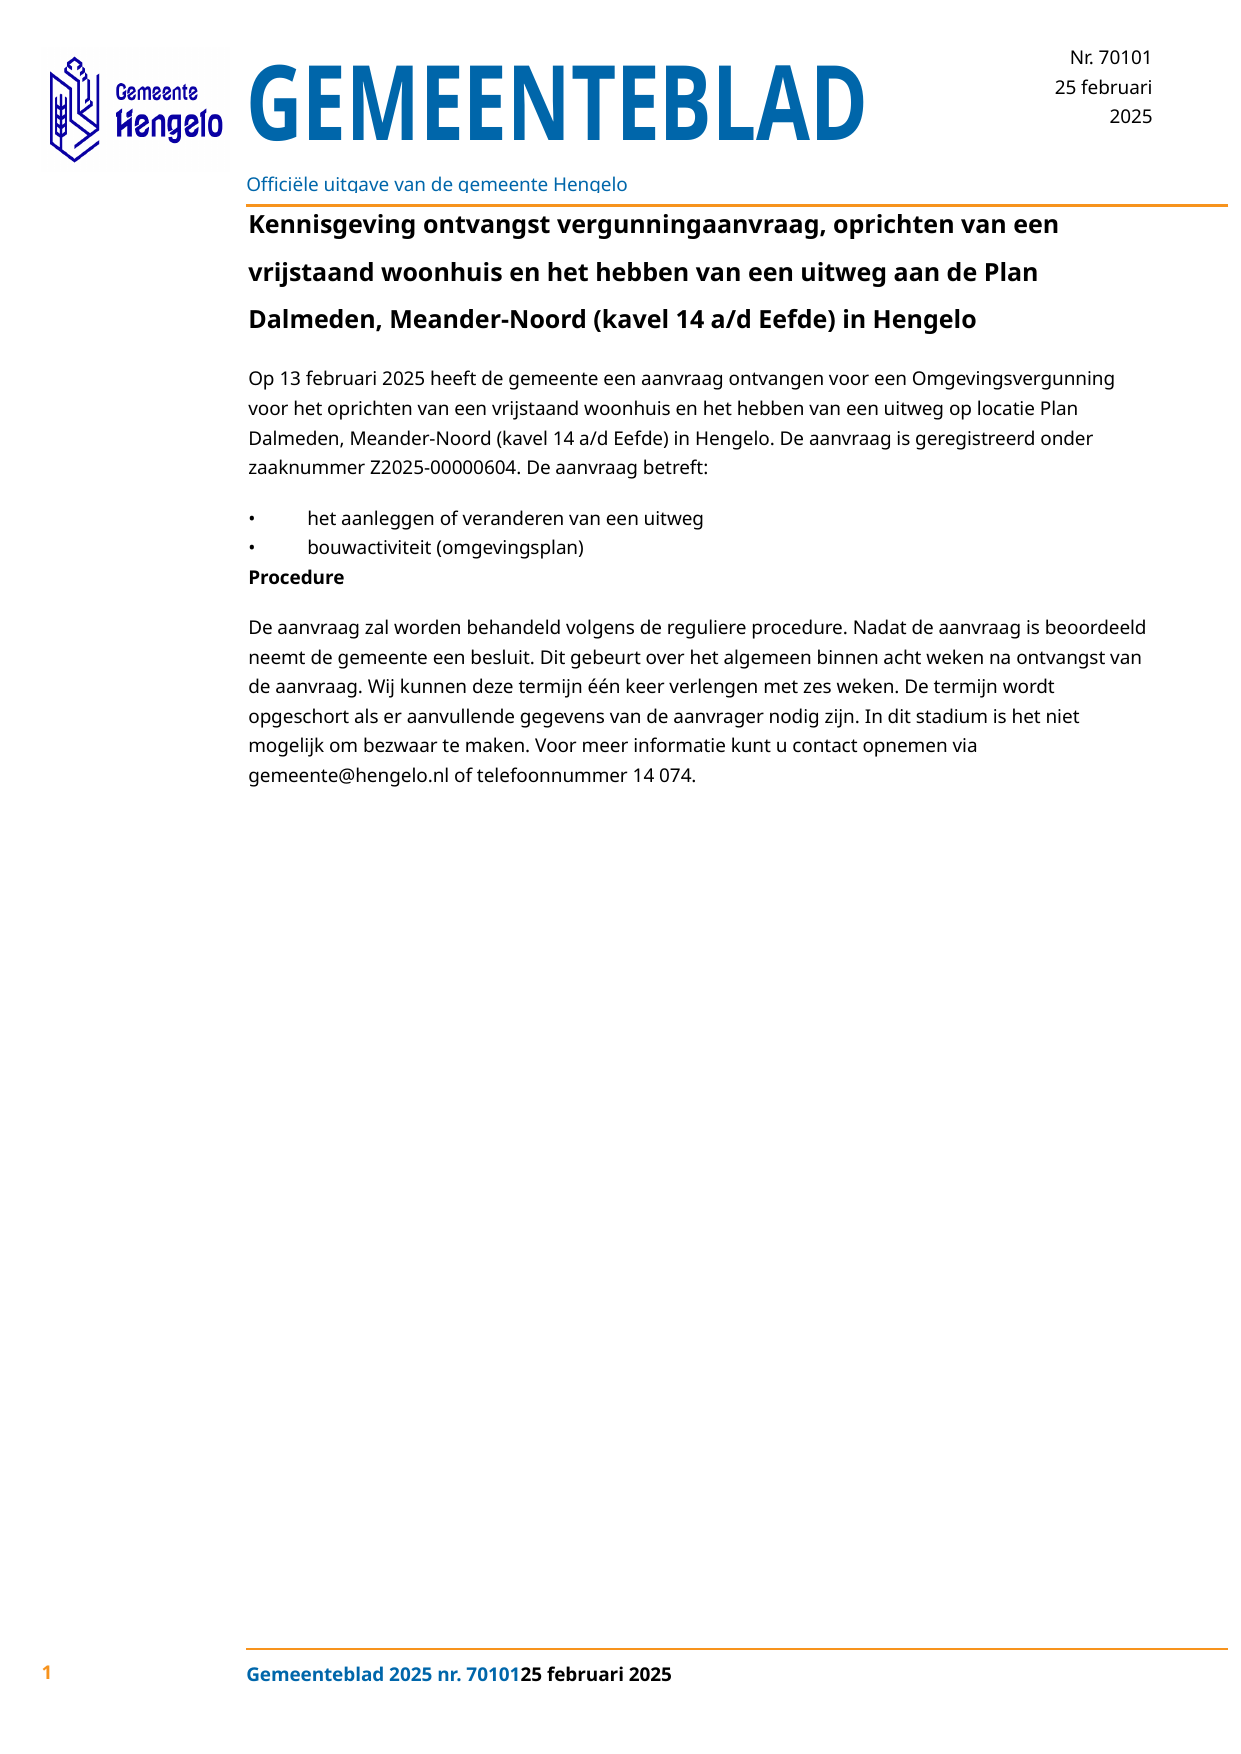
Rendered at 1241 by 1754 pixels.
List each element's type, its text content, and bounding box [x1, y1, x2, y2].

picture [41, 47, 231, 172]
text Kennisgeving ontvangst vergunningaanvraag, oprichten van een vrijstaand woonhuis en het hebben van een uitweg aan de Plan Dalmeden, Meander-Noord (kavel 14 a/d Eefde) in Hengelo [248, 207, 1152, 336]
list bouwactiviteit (omgevingsplan) [248, 534, 1152, 560]
list het aanleggen of veranderen van een uitweg [248, 505, 1152, 530]
text Procedure [248, 564, 1152, 589]
text Op 13 februari 2025 heeft de gemeente een aanvraag ontvangen voor een Omgevingsvergunning voor het oprichten van een vrijstaand woonhuis en het hebben van een uitweg op locatie Plan Dalmeden, Meander-Noord (kavel 14 a/d Eefde) in Hengelo. De aanvraag is geregistreerd onder zaaknummer Z2025-00000604. De aanvraag betreft: [248, 366, 1152, 480]
text De aanvraag zal worden behandeld volgens de reguliere procedure. Nadat de aanvraag is beoordeeld neemt de gemeente een besluit. Dit gebeurt over het algemeen binnen acht weken na ontvangst van de aanvraag. Wij kunnen deze termijn één keer verlengen met zes weken. De termijn wordt opgeschort als er aanvullende gegevens van de aanvrager nodig zijn. In dit stadium is het niet mogelijk om bezwaar te maken. Voor meer informatie kunt u contact opnemen via gemeente@hengelo.nl of telefoonnummer 14 074. [248, 614, 1152, 788]
